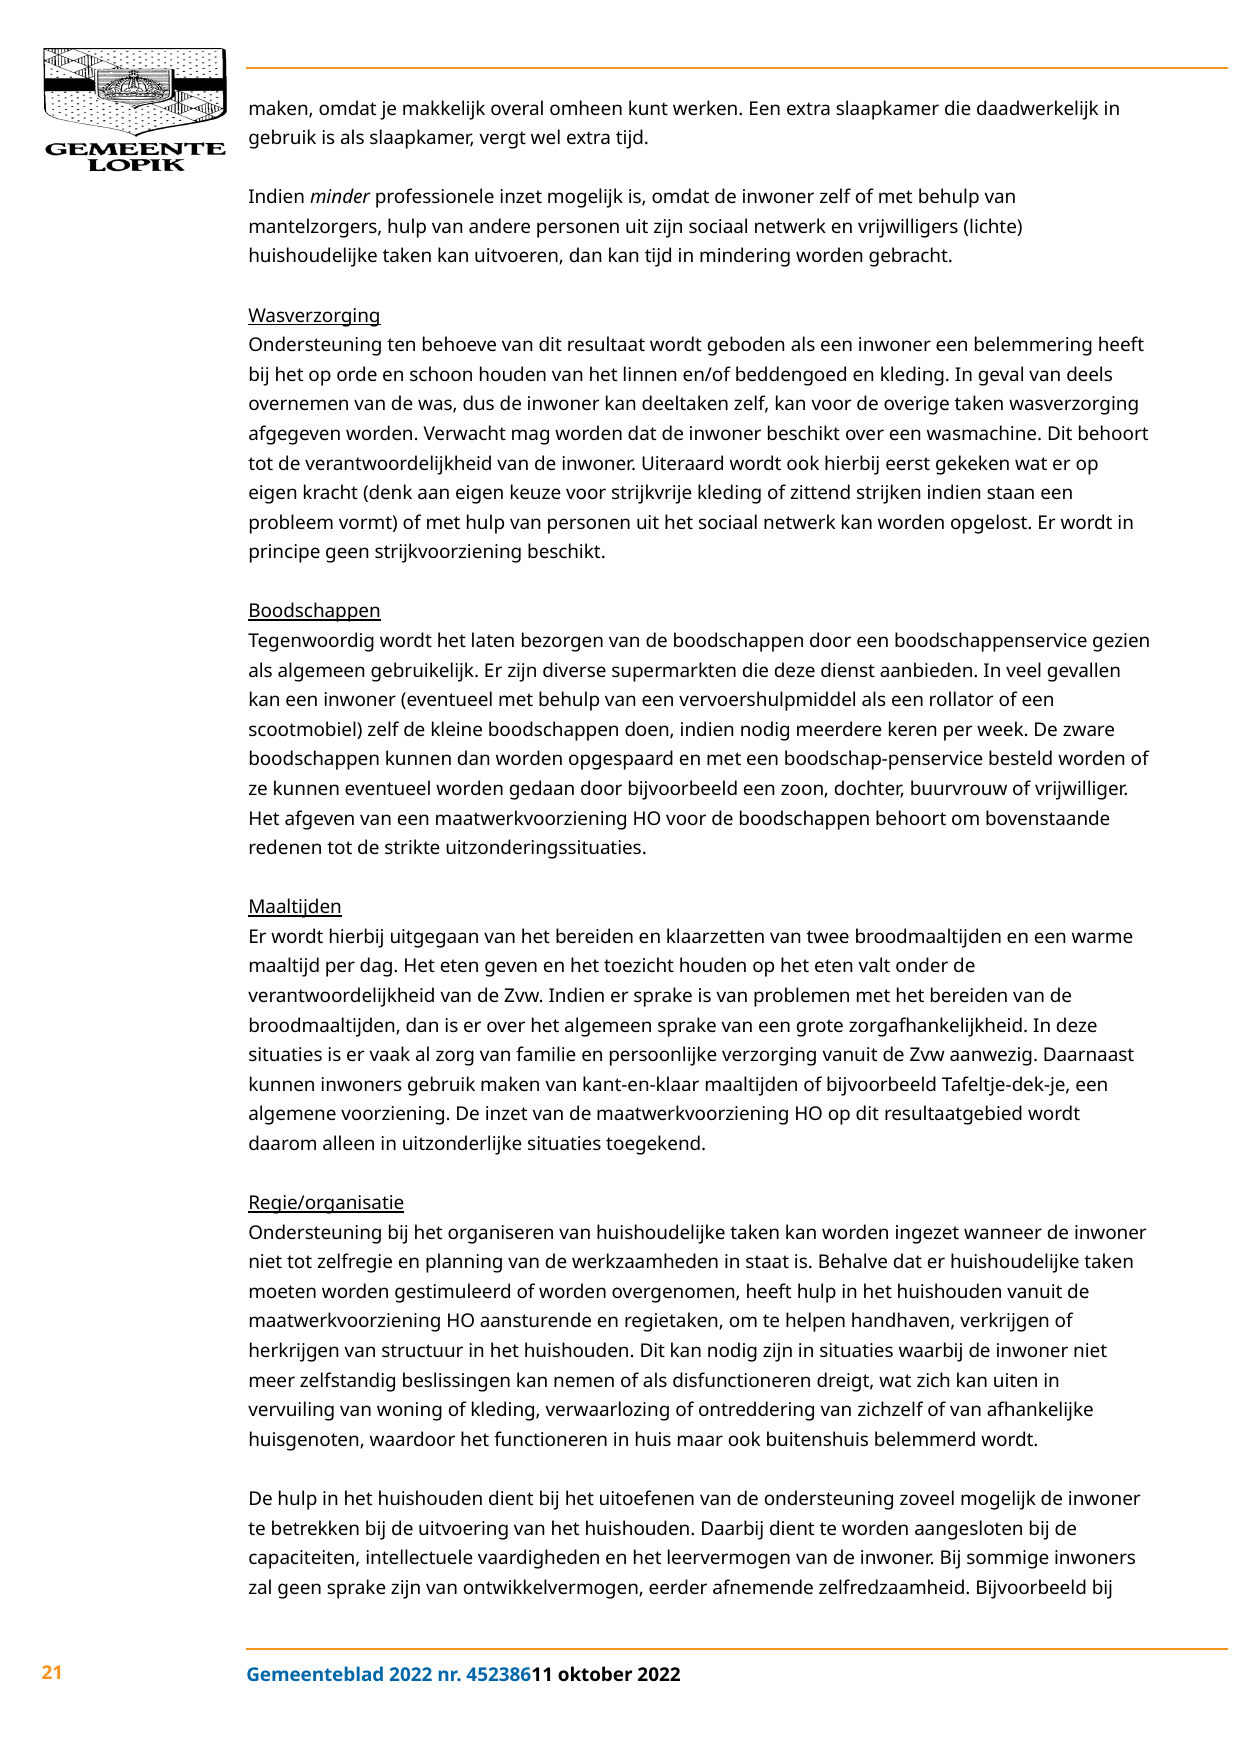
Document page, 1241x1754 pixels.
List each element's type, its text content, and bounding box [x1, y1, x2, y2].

text Regie/organisatie [248, 1189, 1152, 1215]
text Ondersteuning ten behoeve van dit resultaat wordt geboden als een inwoner een belemmering heeft bij het op orde en schoon houden van het linnen en/of beddengoed en kleding. In geval van deels overnemen van de was, dus de inwoner kan deeltaken zelf, kan voor de overige taken wasverzorging afgegeven worden. Verwacht mag worden dat de inwoner beschikt over een wasmachine. Dit behoort tot de verantwoordelijkheid van de inwoner. Uiteraard wordt ook hierbij eerst gekeken wat er op eigen kracht (denk aan eigen keuze voor strijkvrije kleding of zittend strijken indien staan een probleem vormt) of met hulp van personen uit het sociaal netwerk kan worden opgelost. Er wordt in principe geen strijkvoorziening beschikt. [248, 331, 1152, 564]
text Maaltijden [248, 893, 1152, 919]
text Er wordt hierbij uitgegaan van het bereiden en klaarzetten van twee broodmaaltijden en een warme maaltijd per dag. Het eten geven en het toezicht houden op het eten valt onder de verantwoordelijkheid van de Zvw. Indien er sprake is van problemen met het bereiden van de broodmaaltijden, dan is er over het algemeen sprake van een grote zorgafhankelijkheid. In deze situaties is er vaak al zorg van familie en persoonlijke verzorging vanuit de Zvw aanwezig. Daarnaast kunnen inwoners gebruik maken van kant-en-klaar maaltijden of bijvoorbeeld Tafeltje-dek-je, een algemene voorziening. De inzet van de maatwerkvoorziening HO op dit resultaatgebied wordt daarom alleen in uitzonderlijke situaties toegekend. [248, 923, 1152, 1156]
text Wasverzorging [248, 302, 1152, 328]
picture [41, 47, 231, 172]
text De hulp in het huishouden dient bij het uitoefenen van de ondersteuning zoveel mogelijk de inwoner te betrekken bij de uitvoering van het huishouden. Daarbij dient te worden aangesloten bij de capaciteiten, intellectuele vaardigheden en het leervermogen van de inwoner. Bij sommige inwoners zal geen sprake zijn van ontwikkelvermogen, eerder afnemende zelfredzaamheid. Bijvoorbeeld bij [248, 1485, 1152, 1600]
text Tegenwoordig wordt het laten bezorgen van de boodschappen door een boodschappenservice gezien als algemeen gebruikelijk. Er zijn diverse supermarkten die deze dienst aanbieden. In veel gevallen kan een inwoner (eventueel met behulp van een vervoershulpmiddel als een rollator of een scootmobiel) zelf de kleine boodschappen doen, indien nodig meerdere keren per week. De zware boodschappen kunnen dan worden opgespaard en met een boodschap-penservice besteld worden of ze kunnen eventueel worden gedaan door bijvoorbeeld een zoon, dochter, buurvrouw of vrijwilliger. Het afgeven van een maatwerkvoorziening HO voor de boodschappen behoort om bovenstaande redenen tot de strikte uitzonderingssituaties. [248, 627, 1152, 860]
text Ondersteuning bij het organiseren van huishoudelijke taken kan worden ingezet wanneer de inwoner niet tot zelfregie en planning van de werkzaamheden in staat is. Behalve dat er huishoudelijke taken moeten worden gestimuleerd of worden overgenomen, heeft hulp in het huishouden vanuit de maatwerkvoorziening HO aansturende en regietaken, om te helpen handhaven, verkrijgen of herkrijgen van structuur in het huishouden. Dit kan nodig zijn in situaties waarbij de inwoner niet meer zelfstandig beslissingen kan nemen of als disfunctioneren dreigt, wat zich kan uiten in vervuiling van woning of kleding, verwaarlozing of ontreddering van zichzelf of van afhankelijke huisgenoten, waardoor het functioneren in huis maar ook buitenshuis belemmerd wordt. [248, 1219, 1152, 1452]
text maken, omdat je makkelijk overal omheen kunt werken. Een extra slaapkamer die daadwerkelijk in gebruik is als slaapkamer, vergt wel extra tijd. [248, 95, 1152, 150]
text Indien minder professionele inzet mogelijk is, omdat de inwoner zelf of met behulp van mantelzorgers, hulp van andere personen uit zijn sociaal netwerk en vrijwilligers (lichte) huishoudelijke taken kan uitvoeren, dan kan tijd in mindering worden gebracht. [248, 183, 1152, 268]
text Boodschappen [248, 598, 1152, 623]
